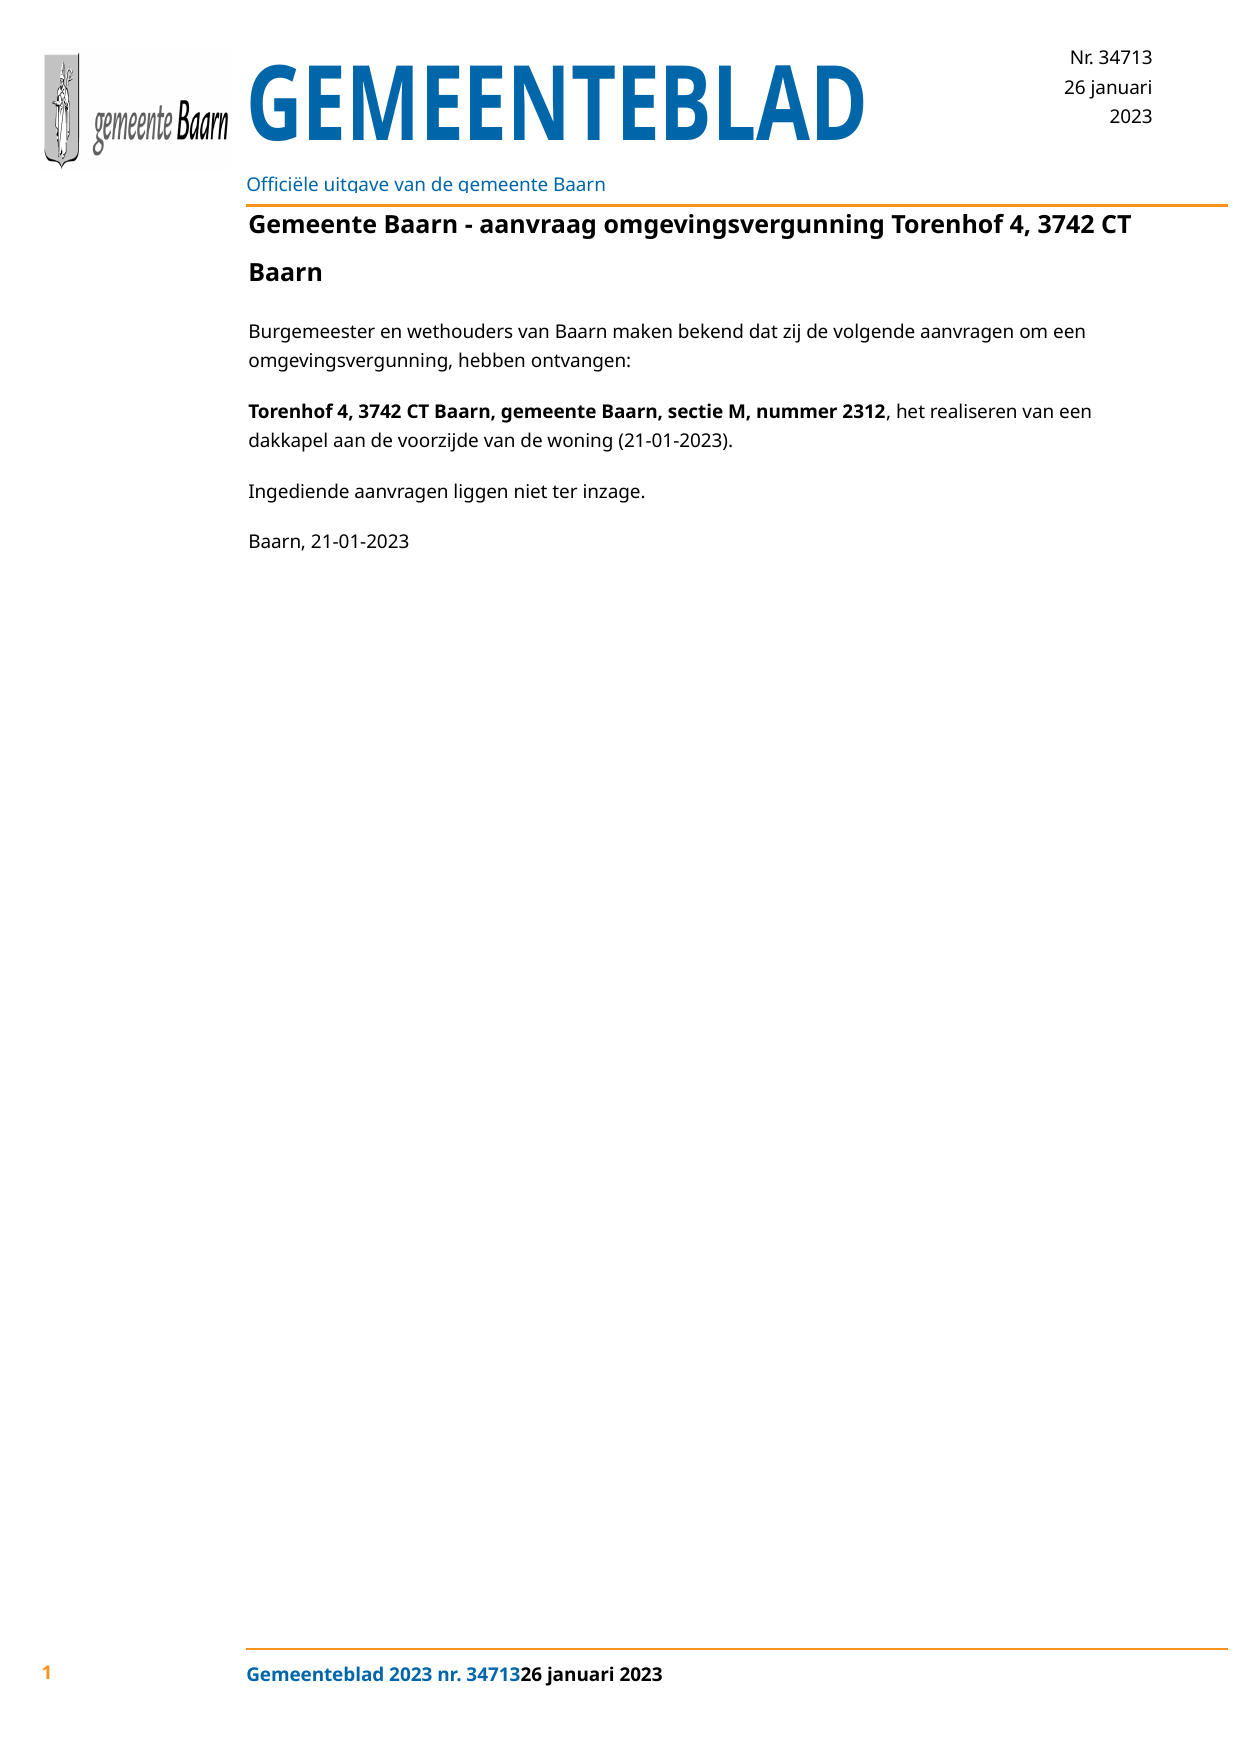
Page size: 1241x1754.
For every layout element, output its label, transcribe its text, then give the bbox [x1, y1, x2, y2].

text Torenhof 4, 3742 CT Baarn, gemeente Baarn, sectie M, nummer 2312, het realiseren van een dakkapel aan de voorzijde van de woning (21-01-2023). [248, 398, 1152, 453]
picture [41, 47, 231, 172]
text Baarn, 21-01-2023 [248, 528, 1152, 554]
text Ingediende aanvragen liggen niet ter inzage. [248, 478, 1152, 504]
text Gemeente Baarn - aanvraag omgevingsvergunning Torenhof 4, 3742 CT Baarn [248, 207, 1152, 288]
text Burgemeester en wethouders van Baarn maken bekend dat zij de volgende aanvragen om een omgevingsvergunning, hebben ontvangen: [248, 318, 1152, 373]
